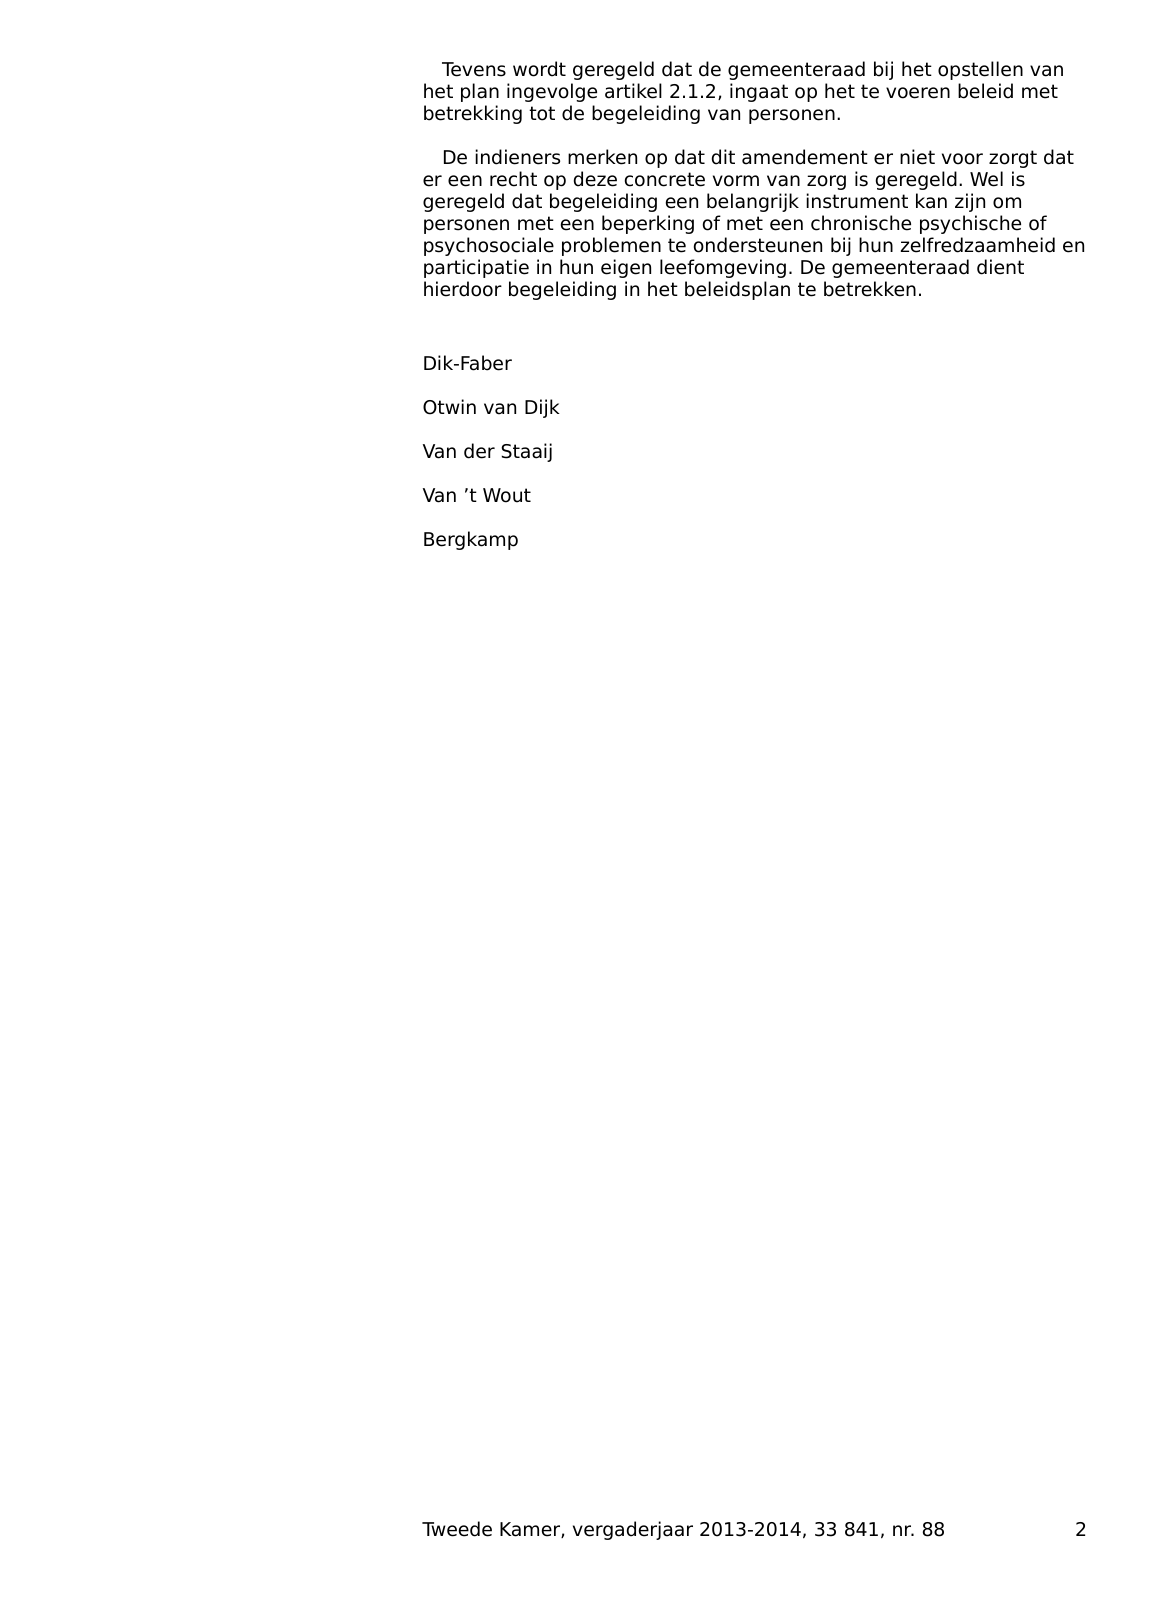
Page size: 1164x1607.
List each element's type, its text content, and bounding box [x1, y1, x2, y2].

text Dik-Faber Otwin van Dijk Van der Staaij Van ’t Wout Bergkamp [422, 331, 1087, 551]
text De indieners merken op dat dit amendement er niet voor zorgt dat er een recht op deze concrete vorm van zorg is geregeld. Wel is geregeld dat begeleiding een belangrijk instrument kan zijn om personen met een beperking of met een chronische psychische of psychosociale problemen te ondersteunen bij hun zelfredzaamheid en participatie in hun eigen leefomgeving. De gemeenteraad dient hierdoor begeleiding in het beleidsplan te betrekken. [422, 147, 1087, 301]
text Tevens wordt geregeld dat de gemeenteraad bij het opstellen van het plan ingevolge artikel 2.1.2, ingaat op het te voeren beleid met betrekking tot de begeleiding van personen. [422, 59, 1087, 125]
